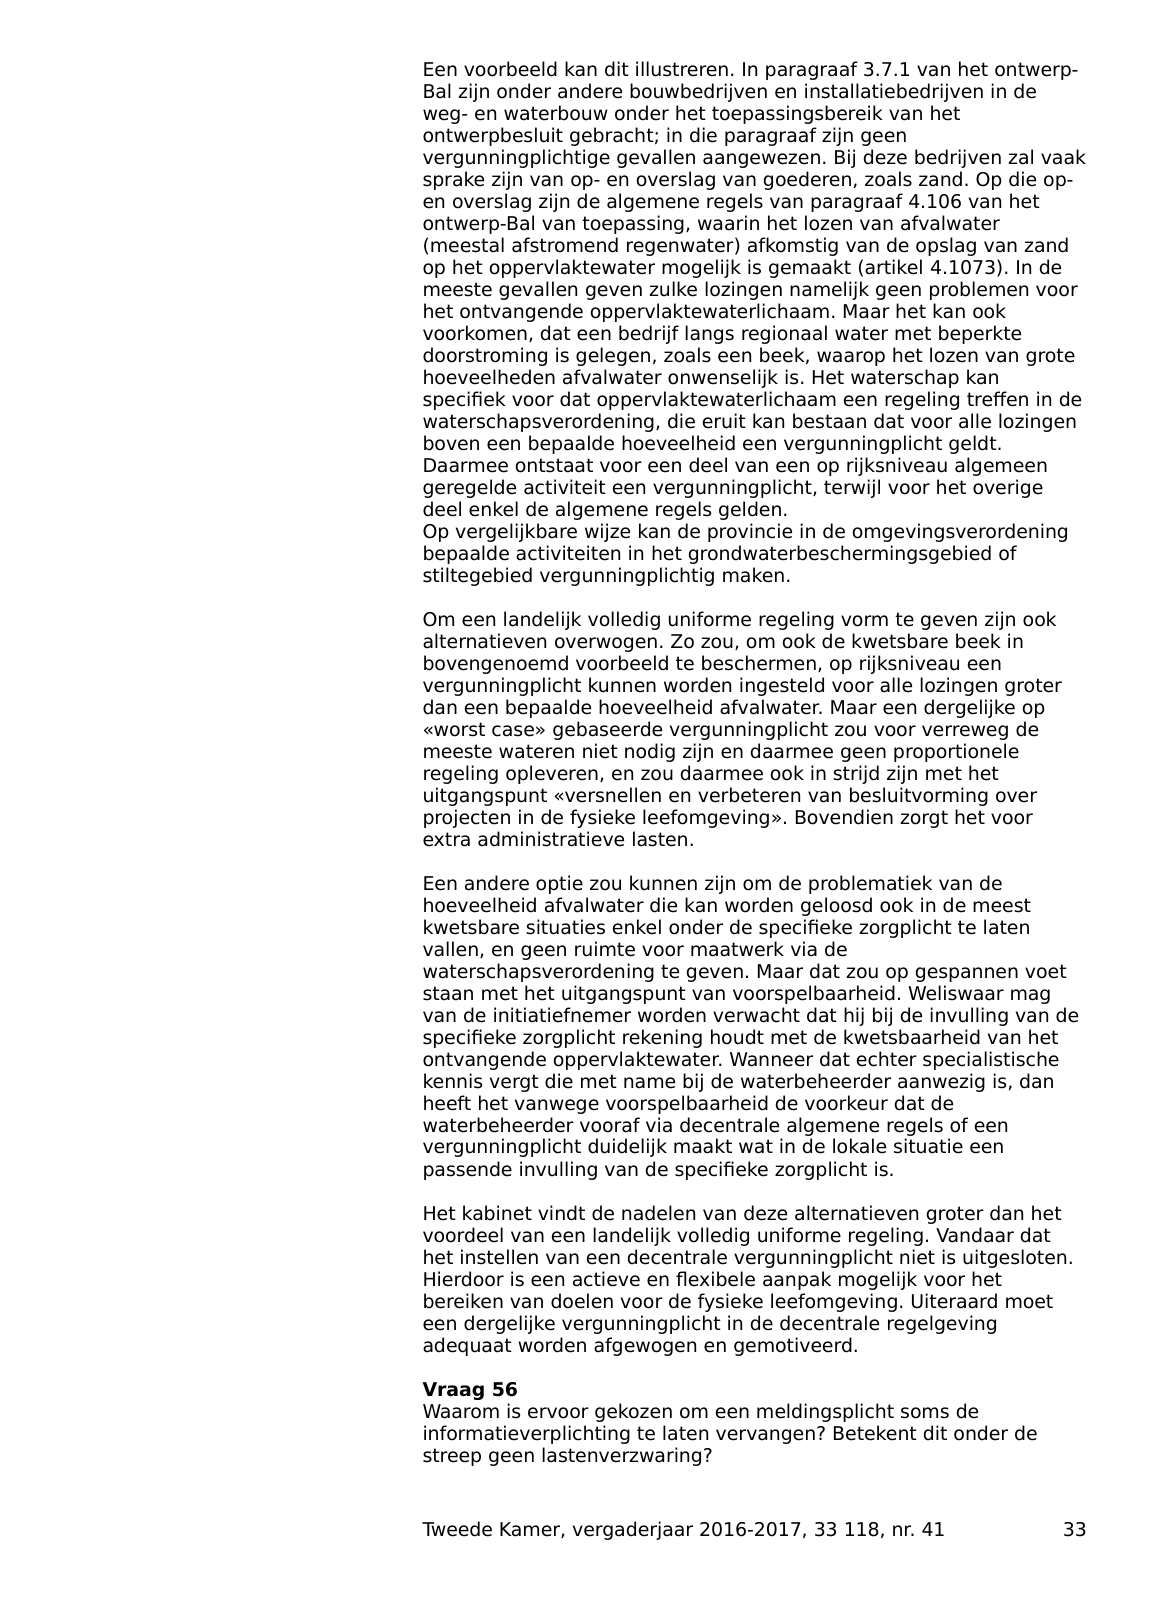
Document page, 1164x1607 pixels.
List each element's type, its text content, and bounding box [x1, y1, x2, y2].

text Waarom is ervoor gekozen om een meldingsplicht soms de informatieverplichting te laten vervangen? Betekent dit onder de streep geen lastenverzwaring? [422, 1401, 1087, 1467]
text Om een landelijk volledig uniforme regeling vorm te geven zijn ook alternatieven overwogen. Zo zou, om ook de kwetsbare beek in bovengenoemd voorbeeld te beschermen, op rijksniveau een vergunningplicht kunnen worden ingesteld voor alle lozingen groter dan een bepaalde hoeveelheid afvalwater. Maar een dergelijke op «worst case» gebaseerde vergunningplicht zou voor verreweg de meeste wateren niet nodig zijn en daarmee geen proportionele regeling opleveren, en zou daarmee ook in strijd zijn met het uitgangspunt «versnellen en verbeteren van besluitvorming over projecten in de fysieke leefomgeving». Bovendien zorgt het voor extra administratieve lasten. [422, 609, 1087, 851]
text Op vergelijkbare wijze kan de provincie in de omgevingsverordening bepaalde activiteiten in het grondwaterbeschermingsgebied of stiltegebied vergunningplichtig maken. [422, 521, 1087, 587]
text Het kabinet vindt de nadelen van deze alternatieven groter dan het voordeel van een landelijk volledig uniforme regeling. Vandaar dat het instellen van een decentrale vergunningplicht niet is uitgesloten. Hierdoor is een actieve en flexibele aanpak mogelijk voor het bereiken van doelen voor de fysieke leefomgeving. Uiteraard moet een dergelijke vergunningplicht in de decentrale regelgeving adequaat worden afgewogen en gemotiveerd. [422, 1203, 1087, 1356]
text Een andere optie zou kunnen zijn om de problematiek van de hoeveelheid afvalwater die kan worden geloosd ook in de meest kwetsbare situaties enkel onder de specifieke zorgplicht te laten vallen, en geen ruimte voor maatwerk via de waterschapsverordening te geven. Maar dat zou op gespannen voet staan met het uitgangspunt van voorspelbaarheid. Weliswaar mag van de initiatiefnemer worden verwacht dat hij bij de invulling van de specifieke zorgplicht rekening houdt met de kwetsbaarheid van het ontvangende oppervlaktewater. Wanneer dat echter specialistische kennis vergt die met name bij de waterbeheerder aanwezig is, dan heeft het vanwege voorspelbaarheid de voorkeur dat de waterbeheerder vooraf via decentrale algemene regels of een vergunningplicht duidelijk maakt wat in de lokale situatie een passende invulling van de specifieke zorgplicht is. [422, 873, 1087, 1180]
text Vraag 56 [422, 1379, 1087, 1401]
text Een voorbeeld kan dit illustreren. In paragraaf 3.7.1 van het ontwerp-Bal zijn onder andere bouwbedrijven en installatiebedrijven in de weg- en waterbouw onder het toepassingsbereik van het ontwerpbesluit gebracht; in die paragraaf zijn geen vergunningplichtige gevallen aangewezen. Bij deze bedrijven zal vaak sprake zijn van op- en overslag van goederen, zoals zand. Op die op- en overslag zijn de algemene regels van paragraaf 4.106 van het ontwerp-Bal van toepassing, waarin het lozen van afvalwater (meestal afstromend regenwater) afkomstig van de opslag van zand op het oppervlaktewater mogelijk is gemaakt (artikel 4.1073). In de meeste gevallen geven zulke lozingen namelijk geen problemen voor het ontvangende oppervlaktewaterlichaam. Maar het kan ook voorkomen, dat een bedrijf langs regionaal water met beperkte doorstroming is gelegen, zoals een beek, waarop het lozen van grote hoeveelheden afvalwater onwenselijk is. Het waterschap kan specifiek voor dat oppervlaktewaterlichaam een regeling treffen in de waterschapsverordening, die eruit kan bestaan dat voor alle lozingen boven een bepaalde hoeveelheid een vergunningplicht geldt. Daarmee ontstaat voor een deel van een op rijksniveau algemeen geregelde activiteit een vergunningplicht, terwijl voor het overige deel enkel de algemene regels gelden. [422, 59, 1087, 521]
